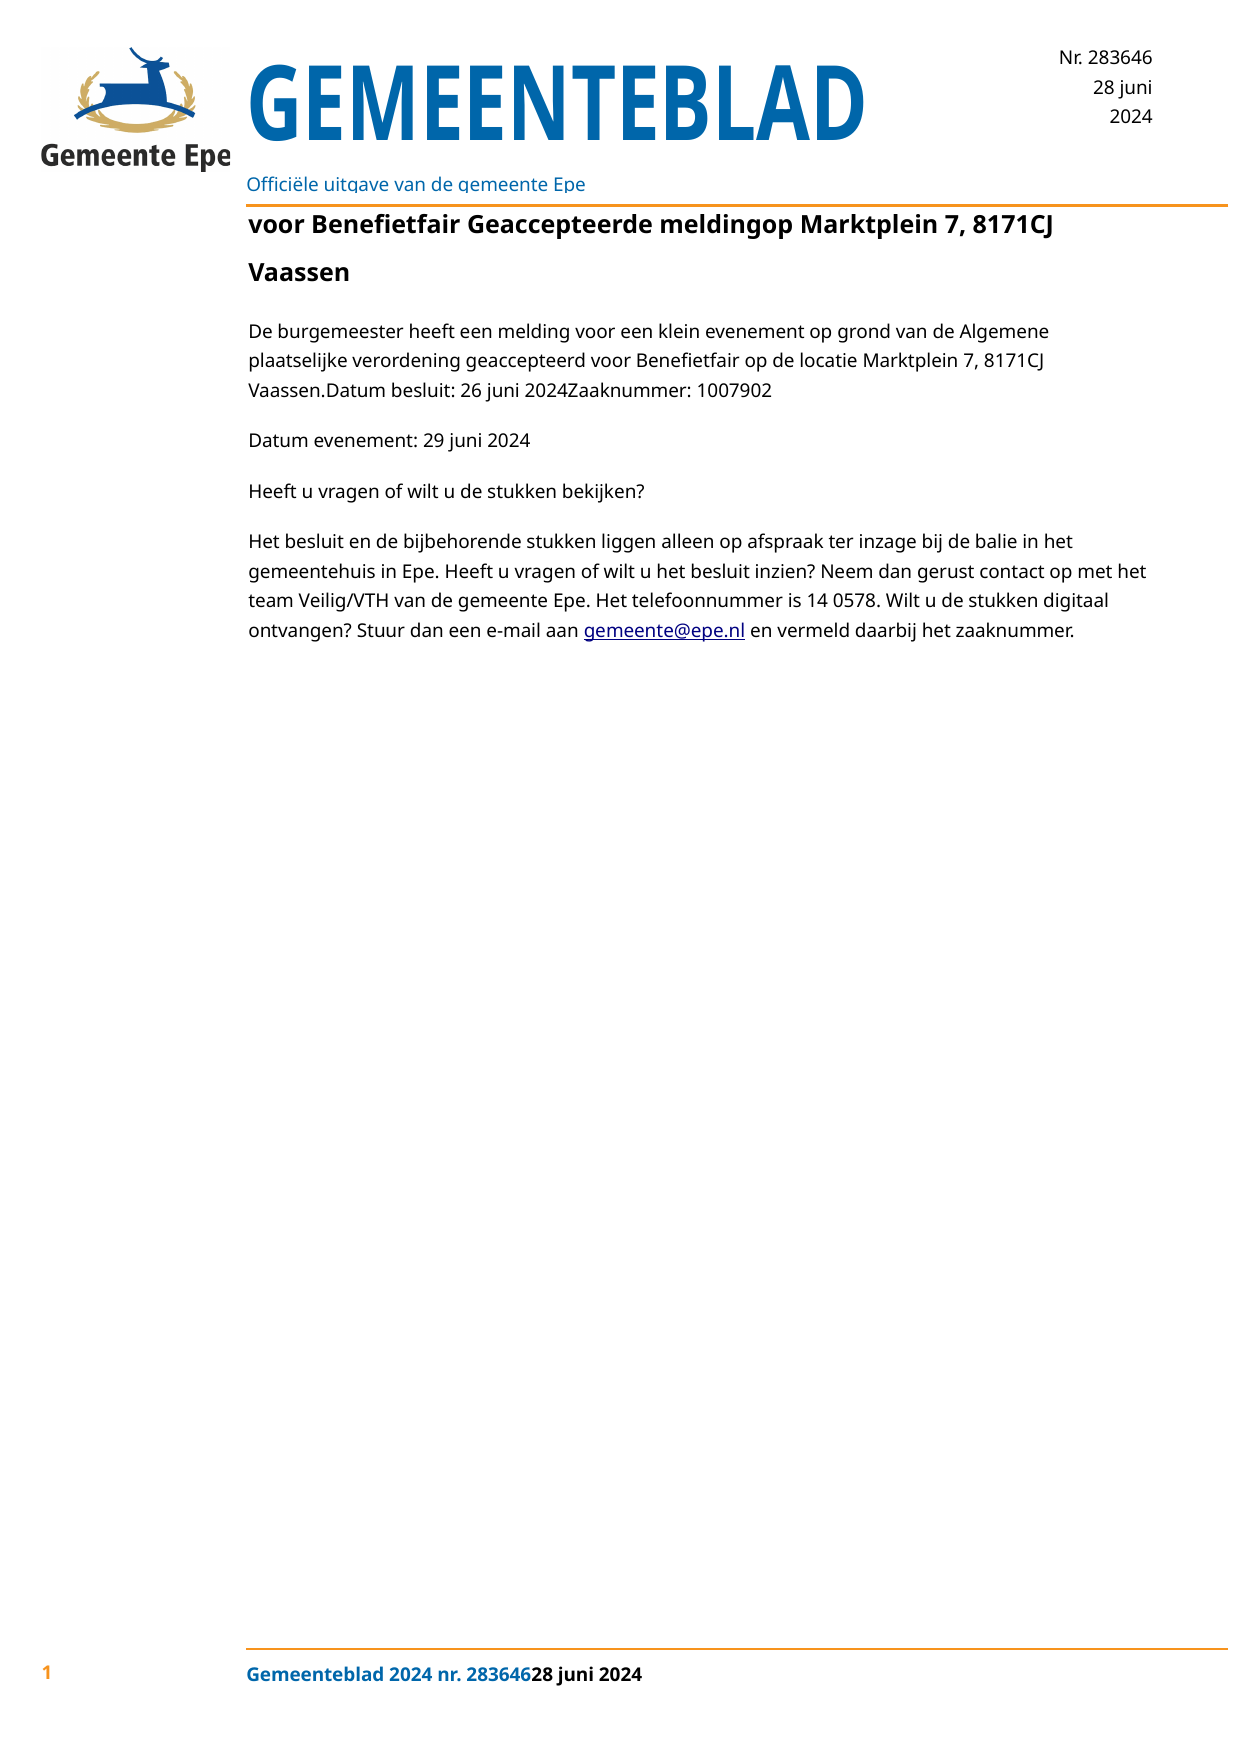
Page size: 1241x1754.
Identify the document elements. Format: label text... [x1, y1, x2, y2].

picture [41, 47, 231, 172]
text Heeft u vragen of wilt u de stukken bekijken? [248, 478, 1152, 504]
text Datum evenement: 29 juni 2024 [248, 427, 1152, 453]
text voor Benefietfair Geaccepteerde meldingop Marktplein 7, 8171CJ Vaassen [248, 207, 1152, 288]
text De burgemeester heeft een melding voor een klein evenement op grond van de Algemene plaatselijke verordening geaccepteerd voor Benefietfair op de locatie Marktplein 7, 8171CJ Vaassen.Datum besluit: 26 juni 2024Zaaknummer: 1007902 [248, 318, 1152, 403]
text Het besluit en de bijbehorende stukken liggen alleen op afspraak ter inzage bij de balie in het gemeentehuis in Epe. Heeft u vragen of wilt u het besluit inzien? Neem dan gerust contact op met het team Veilig/VTH van de gemeente Epe. Het telefoonnummer is 14 0578. Wilt u de stukken digitaal ontvangen? Stuur dan een e-mail aan gemeente@epe.nl en vermeld daarbij het zaaknummer. [248, 528, 1152, 643]
